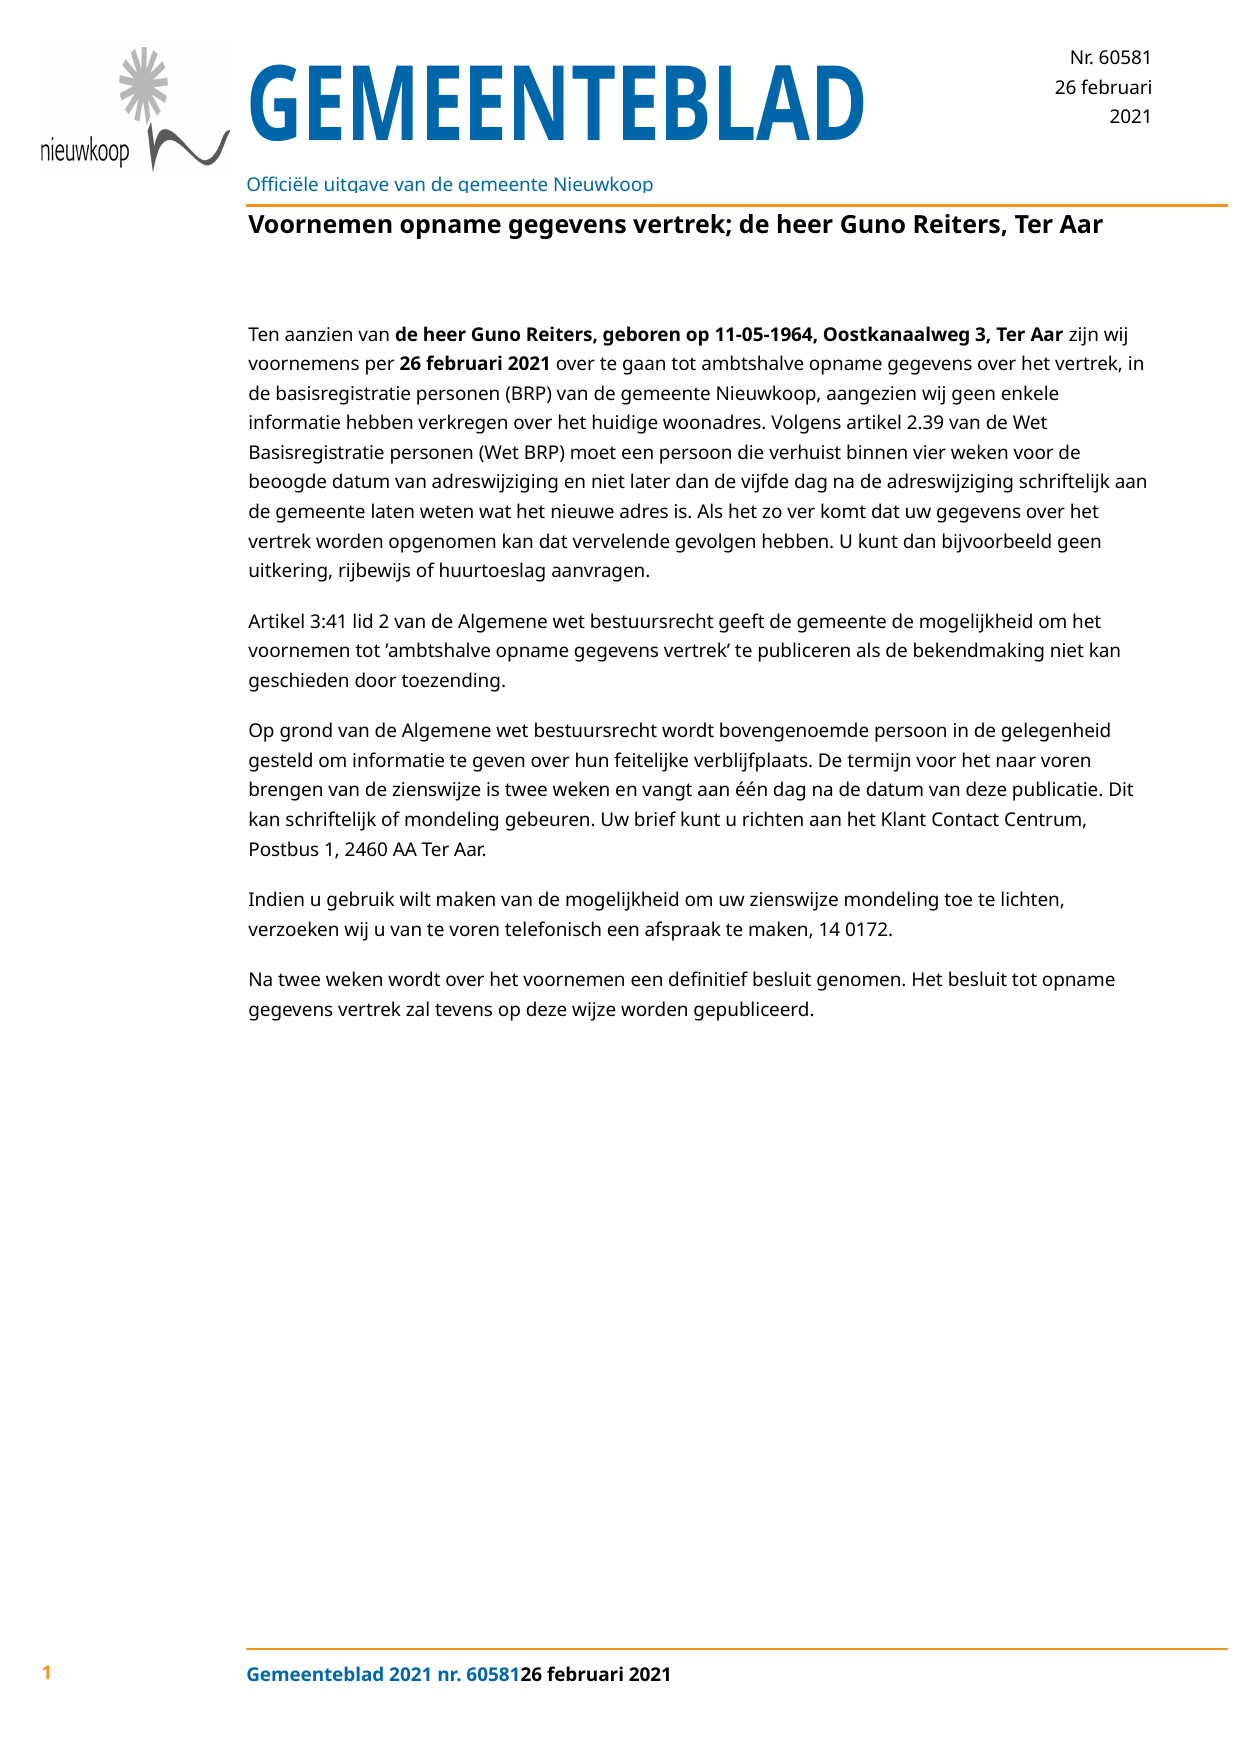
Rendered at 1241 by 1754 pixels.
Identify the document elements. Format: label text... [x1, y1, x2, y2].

text Indien u gebruik wilt maken van de mogelijkheid om uw zienswijze mondeling toe te lichten, verzoeken wij u van te voren telefonisch een afspraak te maken, 14 0172. [248, 886, 1152, 941]
text Op grond van de Algemene wet bestuursrecht wordt bovengenoemde persoon in de gelegenheid gesteld om informatie te geven over hun feitelijke verblijfplaats. De termijn voor het naar voren brengen van de zienswijze is twee weken en vangt aan één dag na de datum van deze publicatie. Dit kan schriftelijk of mondeling gebeuren. Uw brief kunt u richten aan het Klant Contact Centrum, Postbus 1, 2460 AA Ter Aar. [248, 717, 1152, 861]
text Artikel 3:41 lid 2 van de Algemene wet bestuursrecht geeft de gemeente de mogelijkheid om het voornemen tot ’ambtshalve opname gegevens vertrek’ te publiceren als de bekendmaking niet kan geschieden door toezending. [248, 608, 1152, 693]
picture [41, 47, 231, 172]
text Voornemen opname gegevens vertrek; de heer Guno Reiters, Ter Aar [248, 207, 1152, 241]
text Na twee weken wordt over het voornemen een definitief besluit genomen. Het besluit tot opname gegevens vertrek zal tevens op deze wijze worden gepubliceerd. [248, 966, 1152, 1021]
text Ten aanzien van de heer Guno Reiters, geboren op 11-05-1964, Oostkanaalweg 3, Ter Aar zijn wij voornemens per 26 februari 2021 over te gaan tot ambtshalve opname gegevens over het vertrek, in de basisregistratie personen (BRP) van de gemeente Nieuwkoop, aangezien wij geen enkele informatie hebben verkregen over het huidige woonadres. Volgens artikel 2.39 van de Wet Basisregistratie personen (Wet BRP) moet een persoon die verhuist binnen vier weken voor de beoogde datum van adreswijziging en niet later dan de vijfde dag na de adreswijziging schriftelijk aan de gemeente laten weten wat het nieuwe adres is. Als het zo ver komt dat uw gegevens over het vertrek worden opgenomen kan dat vervelende gevolgen hebben. U kunt dan bijvoorbeeld geen uitkering, rijbewijs of huurtoeslag aanvragen. [248, 321, 1152, 583]
